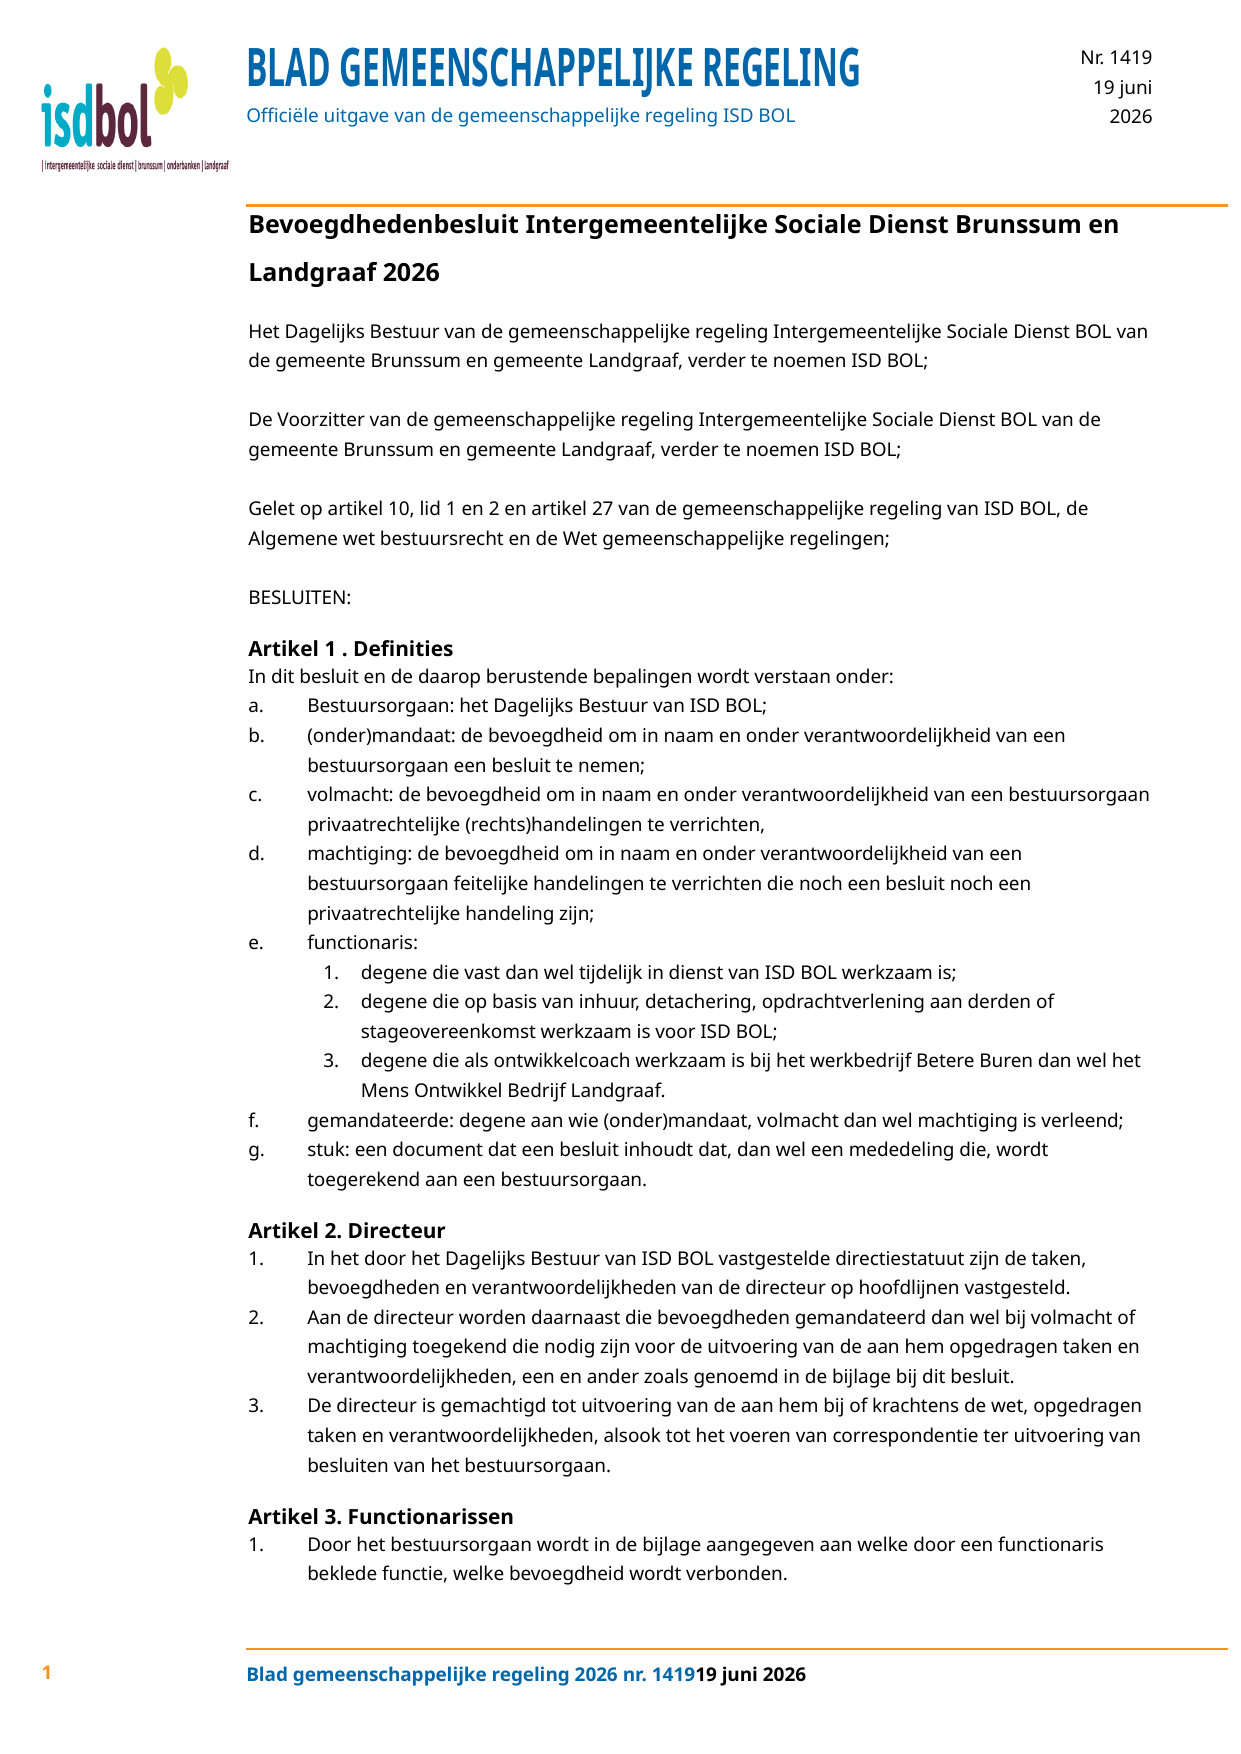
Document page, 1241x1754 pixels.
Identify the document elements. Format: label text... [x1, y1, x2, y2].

text Artikel 1 . Definities [248, 634, 1152, 663]
list functionaris: [248, 929, 1152, 955]
list volmacht: de bevoegdheid om in naam en onder verantwoordelijkheid van een bestuursorgaan privaatrechtelijke (rechts)handelingen te verrichten, [248, 781, 1152, 837]
list machtiging: de bevoegdheid om in naam en onder verantwoordelijkheid van een bestuursorgaan feitelijke handelingen te verrichten die noch een besluit noch een privaatrechtelijke handeling zijn; [248, 841, 1152, 925]
text In dit besluit en de daarop berustende bepalingen wordt verstaan onder: [248, 663, 1152, 689]
list gemandateerde: degene aan wie (onder)mandaat, volmacht dan wel machtiging is verleend; [248, 1107, 1152, 1132]
text De Voorzitter van de gemeenschappelijke regeling Intergemeentelijke Sociale Dienst BOL van de gemeente Brunssum en gemeente Landgraaf, verder te noemen ISD BOL; [248, 407, 1152, 462]
list (onder)mandaat: de bevoegdheid om in naam en onder verantwoordelijkheid van een bestuursorgaan een besluit te nemen; [248, 722, 1152, 777]
picture [41, 47, 231, 172]
text Artikel 3. Functionarissen [248, 1502, 1152, 1531]
list Bestuursorgaan: het Dagelijks Bestuur van ISD BOL; [248, 693, 1152, 718]
list degene die als ontwikkelcoach werkzaam is bij het werkbedrijf Betere Buren dan wel het Mens Ontwikkel Bedrijf Landgraaf. [323, 1048, 1152, 1103]
text Bevoegdhedenbesluit Intergemeentelijke Sociale Dienst Brunssum en Landgraaf 2026 [248, 207, 1152, 288]
text BESLUITEN: [248, 584, 1152, 610]
list degene die op basis van inhuur, detachering, opdrachtverlening aan derden of stageovereenkomst werkzaam is voor ISD BOL; [323, 988, 1152, 1044]
text Het Dagelijks Bestuur van de gemeenschappelijke regeling Intergemeentelijke Sociale Dienst BOL van de gemeente Brunssum en gemeente Landgraaf, verder te noemen ISD BOL; [248, 318, 1152, 373]
list Aan de directeur worden daarnaast die bevoegdheden gemandateerd dan wel bij volmacht of machtiging toegekend die nodig zijn voor de uitvoering van de aan hem opgedragen taken en verantwoordelijkheden, een en ander zoals genoemd in de bijlage bij dit besluit. [248, 1304, 1152, 1389]
list In het door het Dagelijks Bestuur van ISD BOL vastgestelde directiestatuut zijn de taken, bevoegdheden en verantwoordelijkheden van de directeur op hoofdlijnen vastgesteld. [248, 1245, 1152, 1300]
list degene die vast dan wel tijdelijk in dienst van ISD BOL werkzaam is; [323, 959, 1152, 984]
list stuk: een document dat een besluit inhoudt dat, dan wel een mededeling die, wordt toegerekend aan een bestuursorgaan. [248, 1136, 1152, 1192]
list Door het bestuursorgaan wordt in de bijlage aangegeven aan welke door een functionaris beklede functie, welke bevoegdheid wordt verbonden. [248, 1531, 1152, 1586]
text Gelet op artikel 10, lid 1 en 2 en artikel 27 van de gemeenschappelijke regeling van ISD BOL, de Algemene wet bestuursrecht en de Wet gemeenschappelijke regelingen; [248, 495, 1152, 551]
list De directeur is gemachtigd tot uitvoering van de aan hem bij of krachtens de wet, opgedragen taken en verantwoordelijkheden, alsook tot het voeren van correspondentie ter uitvoering van besluiten van het bestuursorgaan. [248, 1393, 1152, 1478]
text Artikel 2. Directeur [248, 1216, 1152, 1245]
